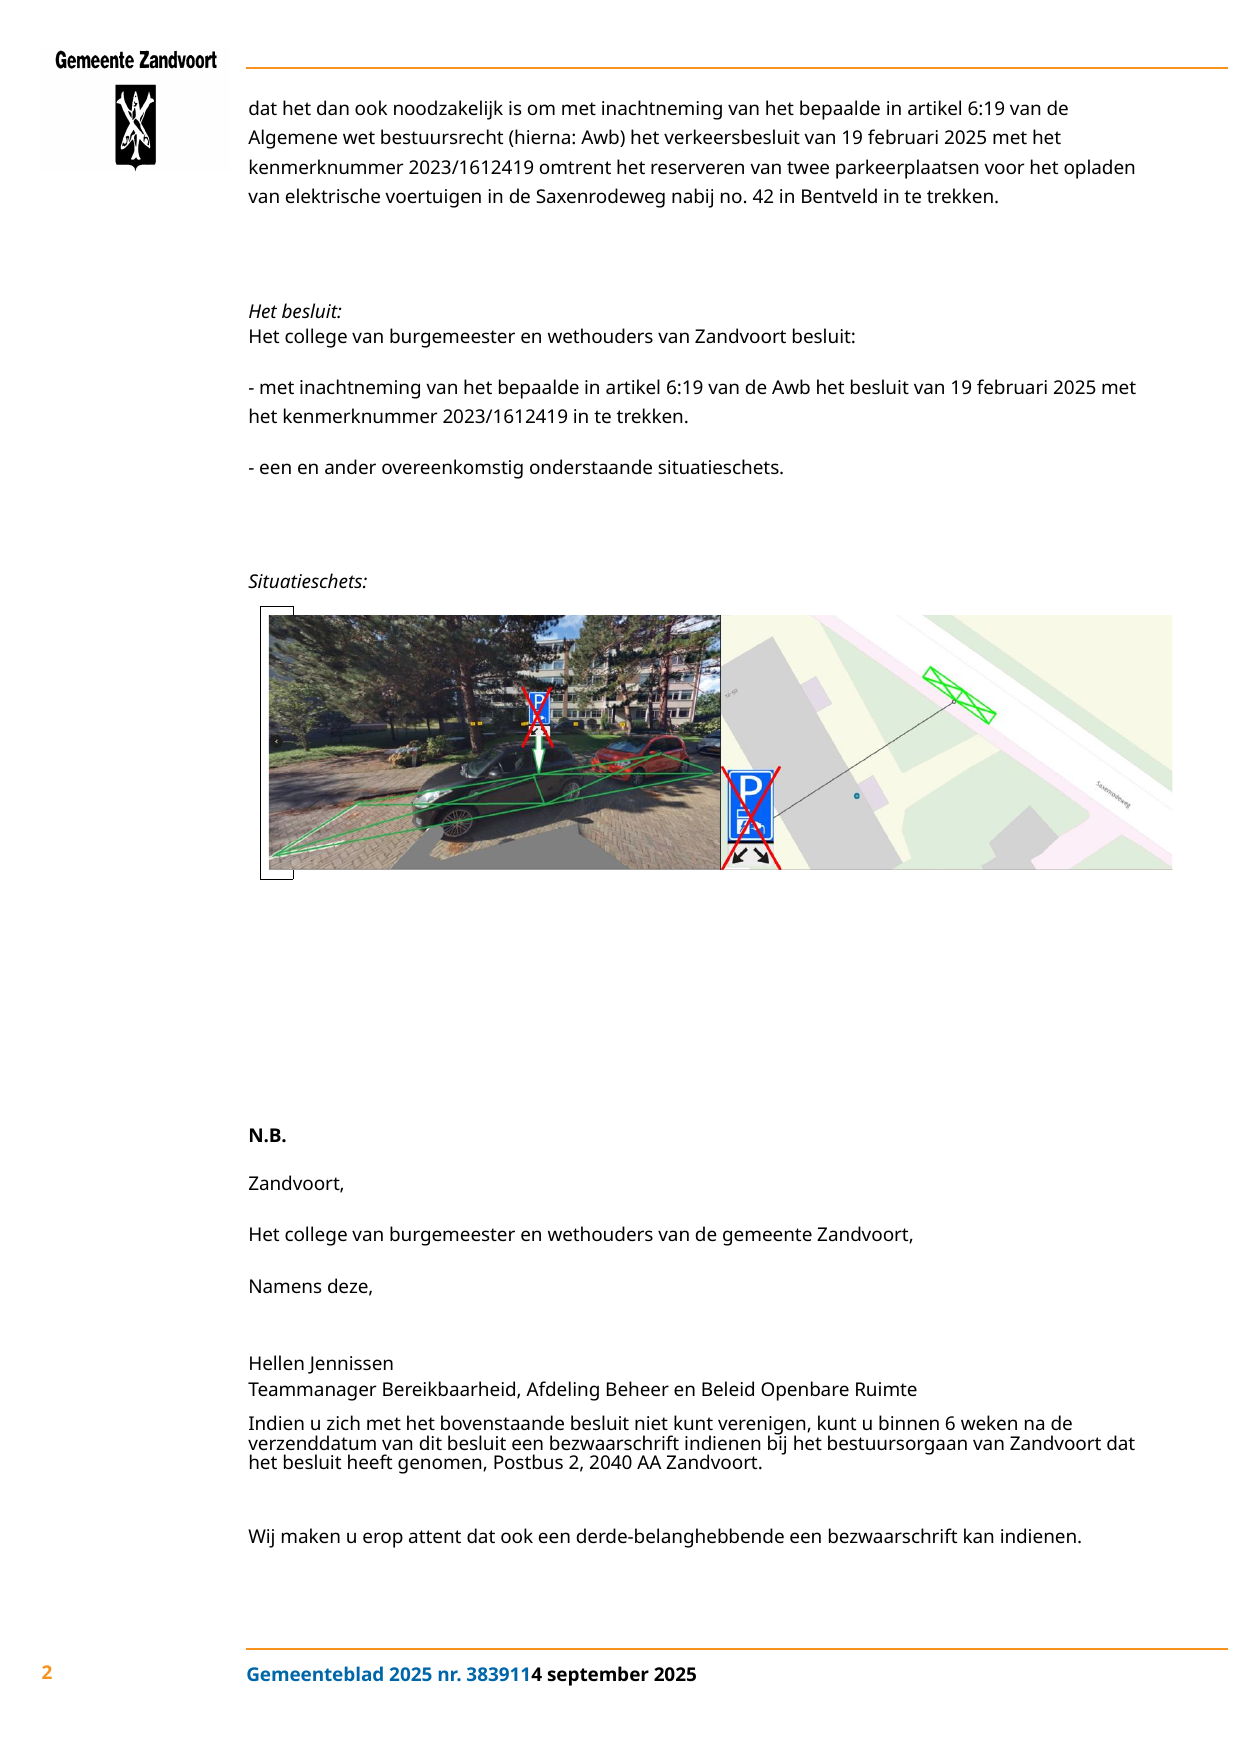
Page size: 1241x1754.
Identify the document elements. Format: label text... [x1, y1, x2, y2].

text dat het dan ook noodzakelijk is om met inachtneming van het bepaalde in artikel 6:19 van de Algemene wet bestuursrecht (hierna: Awb) het verkeersbesluit van 19 februari 2025 met het kenmerknummer 2023/1612419 omtrent het reserveren van twee parkeerplaatsen voor het opladen van elektrische voertuigen in de Saxenrodeweg nabij no. 42 in Bentveld in te trekken. [248, 95, 1152, 209]
text Namens deze, [248, 1273, 1152, 1299]
text Het college van burgemeester en wethouders van de gemeente Zandvoort, [248, 1222, 1152, 1247]
text Situatieschets: [248, 568, 1152, 594]
text Teammanager Bereikbaarheid, Afdeling Beheer en Beleid Openbare Ruimte [248, 1376, 1152, 1402]
text Wij maken u erop attent dat ook een derde-belanghebbende een bezwaarschrift kan indienen. [248, 1528, 1152, 1547]
text Het college van burgemeester en wethouders van Zandvoort besluit: [248, 324, 1152, 349]
picture [268, 615, 1173, 870]
text - met inachtneming van het bepaalde in artikel 6:19 van de Awb het besluit van 19 februari 2025 met het kenmerknummer 2023/1612419 in te trekken. [248, 374, 1152, 429]
picture [41, 47, 231, 172]
text N.B. [248, 1122, 1152, 1148]
text - een en ander overeenkomstig onderstaande situatieschets. [248, 454, 1152, 480]
text Hellen Jennissen [248, 1350, 1152, 1376]
text Het besluit: [248, 298, 1152, 324]
text Zandvoort, [248, 1170, 1152, 1196]
text Indien u zich met het bovenstaande besluit niet kunt verenigen, kunt u binnen 6 weken na de verzenddatum van dit besluit een bezwaarschrift indienen bij het bestuursorgaan van Zandvoort dat het besluit heeft genomen, Postbus 2, 2040 AA Zandvoort. [248, 1415, 1152, 1473]
